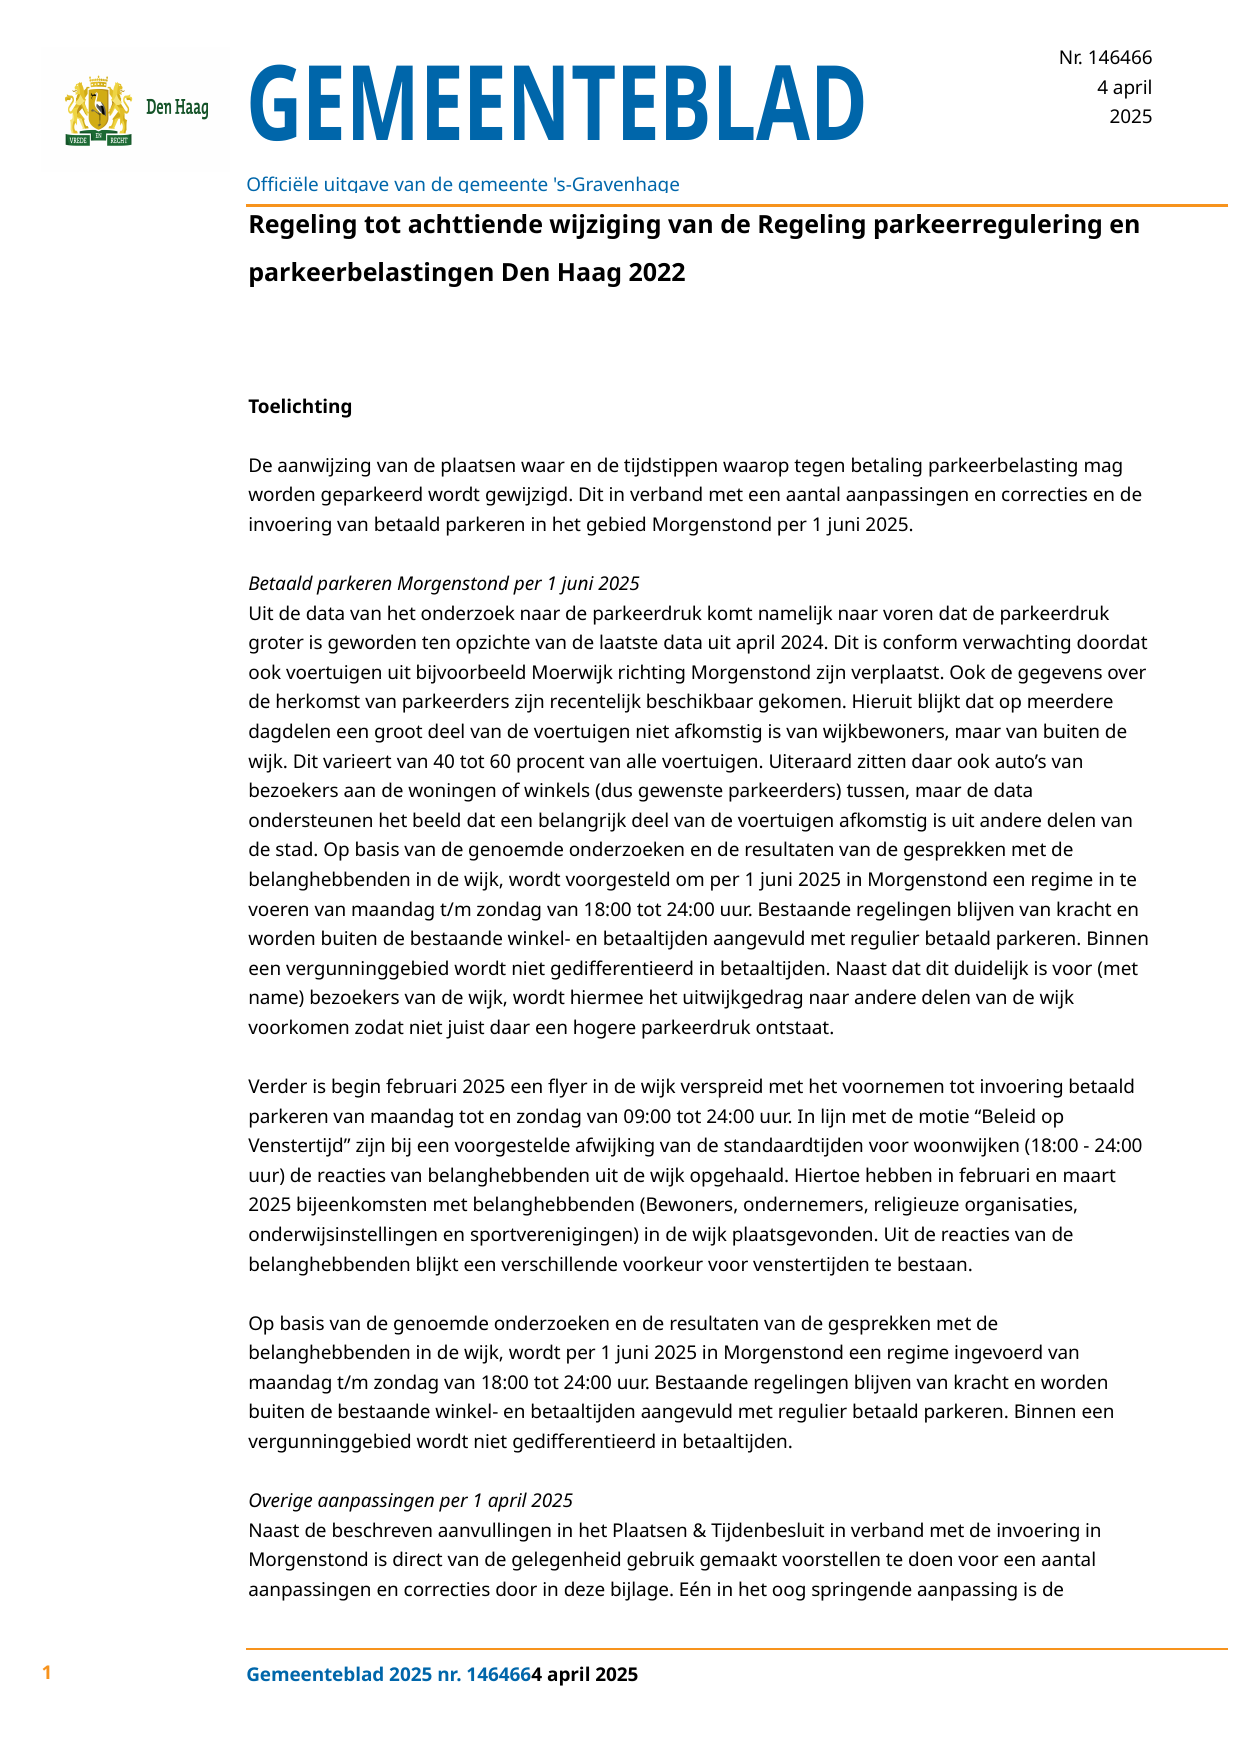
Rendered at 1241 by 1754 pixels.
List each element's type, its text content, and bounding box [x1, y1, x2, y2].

text Regeling tot achttiende wijziging van de Regeling parkeerregulering en parkeerbelastingen Den Haag 2022​ [248, 207, 1152, 288]
text Uit de data van het onderzoek naar de parkeerdruk komt namelijk naar voren dat de parkeerdruk groter is geworden ten opzichte van de laatste data uit april 2024. Dit is conform verwachting doordat ook voertuigen uit bijvoorbeeld Moerwijk richting Morgenstond zijn verplaatst. Ook de gegevens over de herkomst van parkeerders zijn recentelijk beschikbaar gekomen. Hieruit blijkt dat op meerdere dagdelen een groot deel van de voertuigen niet afkomstig is van wijkbewoners, maar van buiten de wijk. Dit varieert van 40 tot 60 procent van alle voertuigen. Uiteraard zitten daar ook auto’s van bezoekers aan de woningen of winkels (dus gewenste parkeerders) tussen, maar de data ondersteunen het beeld dat een belangrijk deel van de voertuigen afkomstig is uit andere delen van de stad. Op basis van de genoemde onderzoeken en de resultaten van de gesprekken met de belanghebbenden in de wijk, wordt voorgesteld om per 1 juni 2025 in Morgenstond een regime in te voeren van maandag t/m zondag van 18:00 tot 24:00 uur. Bestaande regelingen blijven van kracht en worden buiten de bestaande winkel- en betaaltijden aangevuld met regulier betaald parkeren. Binnen een vergunninggebied wordt niet gedifferentieerd in betaaltijden. Naast dat dit duidelijk is voor (met name) bezoekers van de wijk, wordt hiermee het uitwijkgedrag naar andere delen van de wijk voorkomen zodat niet juist daar een hogere parkeerdruk ontstaat. [248, 600, 1152, 1040]
text Naast de beschreven aanvullingen in het Plaatsen & Tijdenbesluit in verband met de invoering in Morgenstond is direct van de gelegenheid gebruik gemaakt voorstellen te doen voor een aantal aanpassingen en correcties door in deze bijlage. Eén in het oog springende aanpassing is de [248, 1517, 1152, 1602]
text maandag t/m zondag van 18:00 tot 24:00 uur. Bestaande regelingen blijven van kracht en worden buiten de bestaande winkel- en betaaltijden aangevuld met regulier betaald parkeren. Binnen een vergunninggebied wordt niet gedifferentieerd in betaaltijden. [248, 1369, 1152, 1454]
text Betaald parkeren Morgenstond per 1 juni 2025 [248, 570, 1152, 596]
picture [41, 47, 231, 172]
text Op basis van de genoemde onderzoeken en de resultaten van de gesprekken met de belanghebbenden in de wijk, wordt per 1 juni 2025 in Morgenstond een regime ingevoerd van [248, 1310, 1152, 1365]
text Toelichting [248, 393, 1152, 419]
text Verder is begin februari 2025 een flyer in de wijk verspreid met het voornemen tot invoering betaald parkeren van maandag tot en zondag van 09:00 tot 24:00 uur. In lijn met de motie “Beleid op Venstertijd” zijn bij een voorgestelde afwijking van de standaardtijden voor woonwijken (18:00 - 24:00 uur) de reacties van belanghebbenden uit de wijk opgehaald. Hiertoe hebben in februari en maart 2025 bijeenkomsten met belanghebbenden (Bewoners, ondernemers, religieuze organisaties, onderwijsinstellingen en sportverenigingen) in de wijk plaatsgevonden. Uit de reacties van de belanghebbenden blijkt een verschillende voorkeur voor venstertijden te bestaan. [248, 1073, 1152, 1277]
text De aanwijzing van de plaatsen waar en de tijdstippen waarop tegen betaling parkeerbelasting mag worden geparkeerd wordt gewijzigd. Dit in verband met een aantal aanpassingen en correcties en de invoering van betaald parkeren in het gebied Morgenstond per 1 juni 2025. [248, 452, 1152, 537]
text Overige aanpassingen per 1 april 2025 [248, 1487, 1152, 1513]
